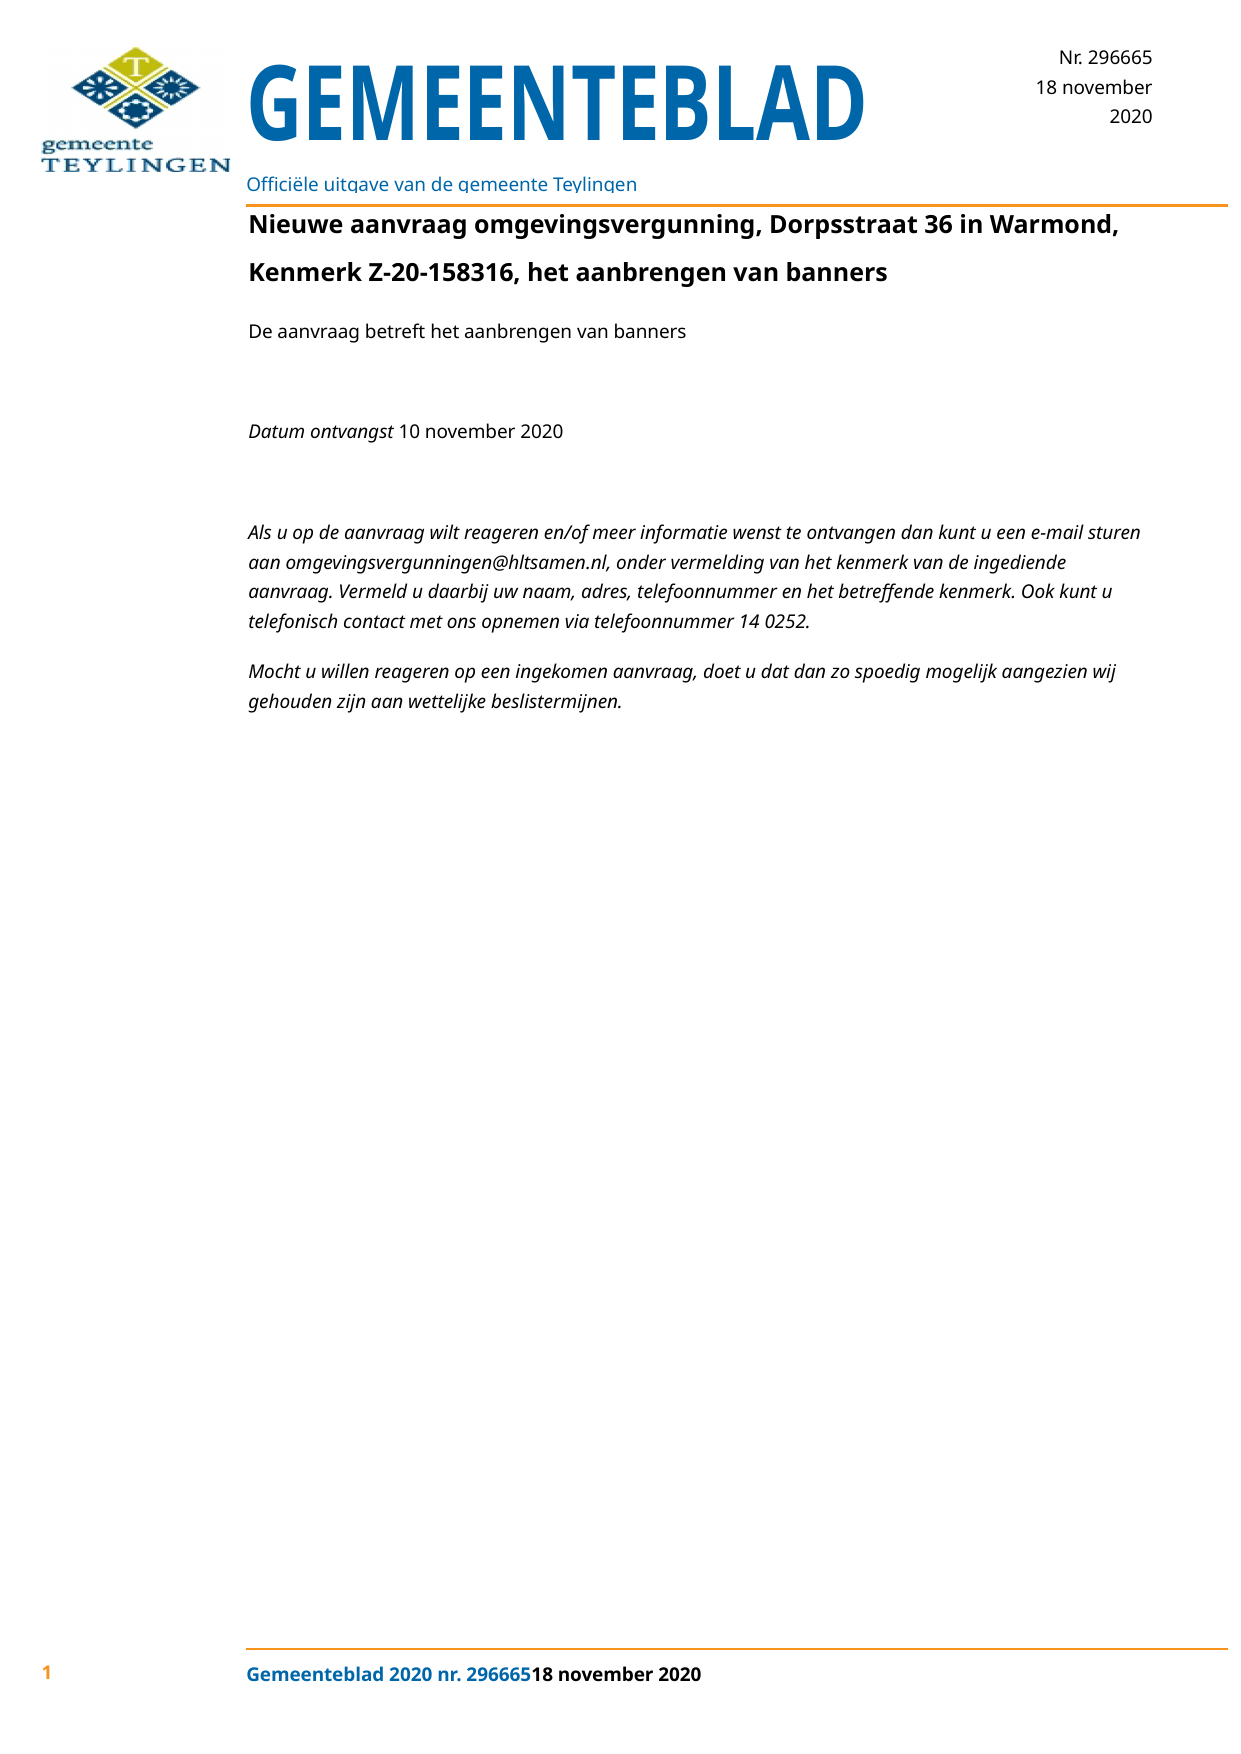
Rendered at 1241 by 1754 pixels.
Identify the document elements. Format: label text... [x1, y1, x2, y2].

text Nieuwe aanvraag omgevingsvergunning, Dorpsstraat 36 in Warmond, Kenmerk Z-20-158316, het aanbrengen van banners [248, 207, 1152, 288]
text De aanvraag betreft het aanbrengen van banners [248, 318, 1152, 344]
text Datum ontvangst 10 november 2020 [248, 419, 1152, 444]
text Als u op de aanvraag wilt reageren en/of meer informatie wenst te ontvangen dan kunt u een e-mail sturen aan omgevingsvergunningen@hltsamen.nl, onder vermelding van het kenmerk van de ingediende aanvraag. Vermeld u daarbij uw naam, adres, telefoonnummer en het betreffende kenmerk. Ook kunt u telefonisch contact met ons opnemen via telefoonnummer 14 0252. [248, 519, 1152, 634]
picture [41, 47, 231, 172]
text Mocht u willen reageren op een ingekomen aanvraag, doet u dat dan zo spoedig mogelijk aangezien wij gehouden zijn aan wettelijke beslistermijnen. [248, 659, 1152, 714]
